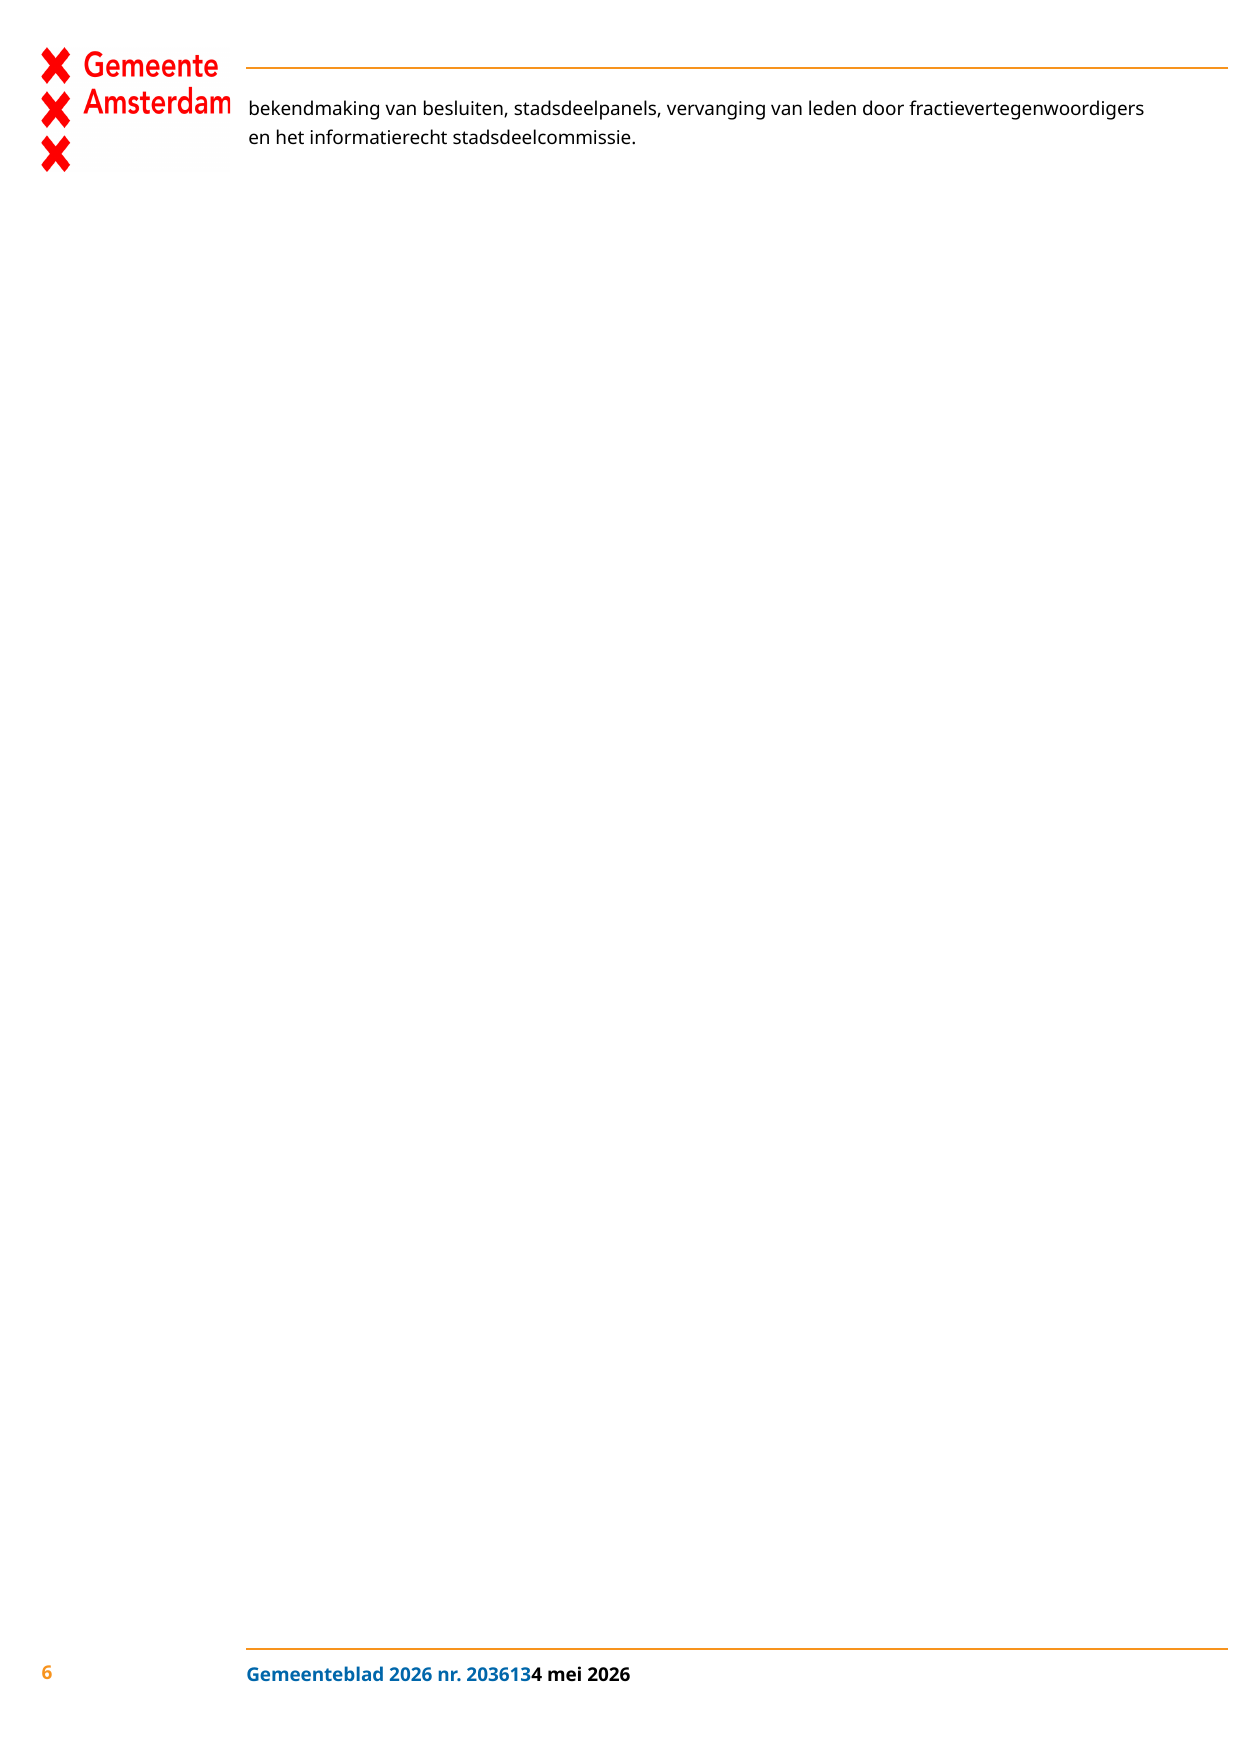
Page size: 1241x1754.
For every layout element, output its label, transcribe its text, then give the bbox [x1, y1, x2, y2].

text bekendmaking van besluiten, stadsdeelpanels, vervanging van leden door fractievertegenwoordigers en het informatierecht stadsdeelcommissie. [248, 95, 1152, 150]
picture [41, 47, 231, 172]
